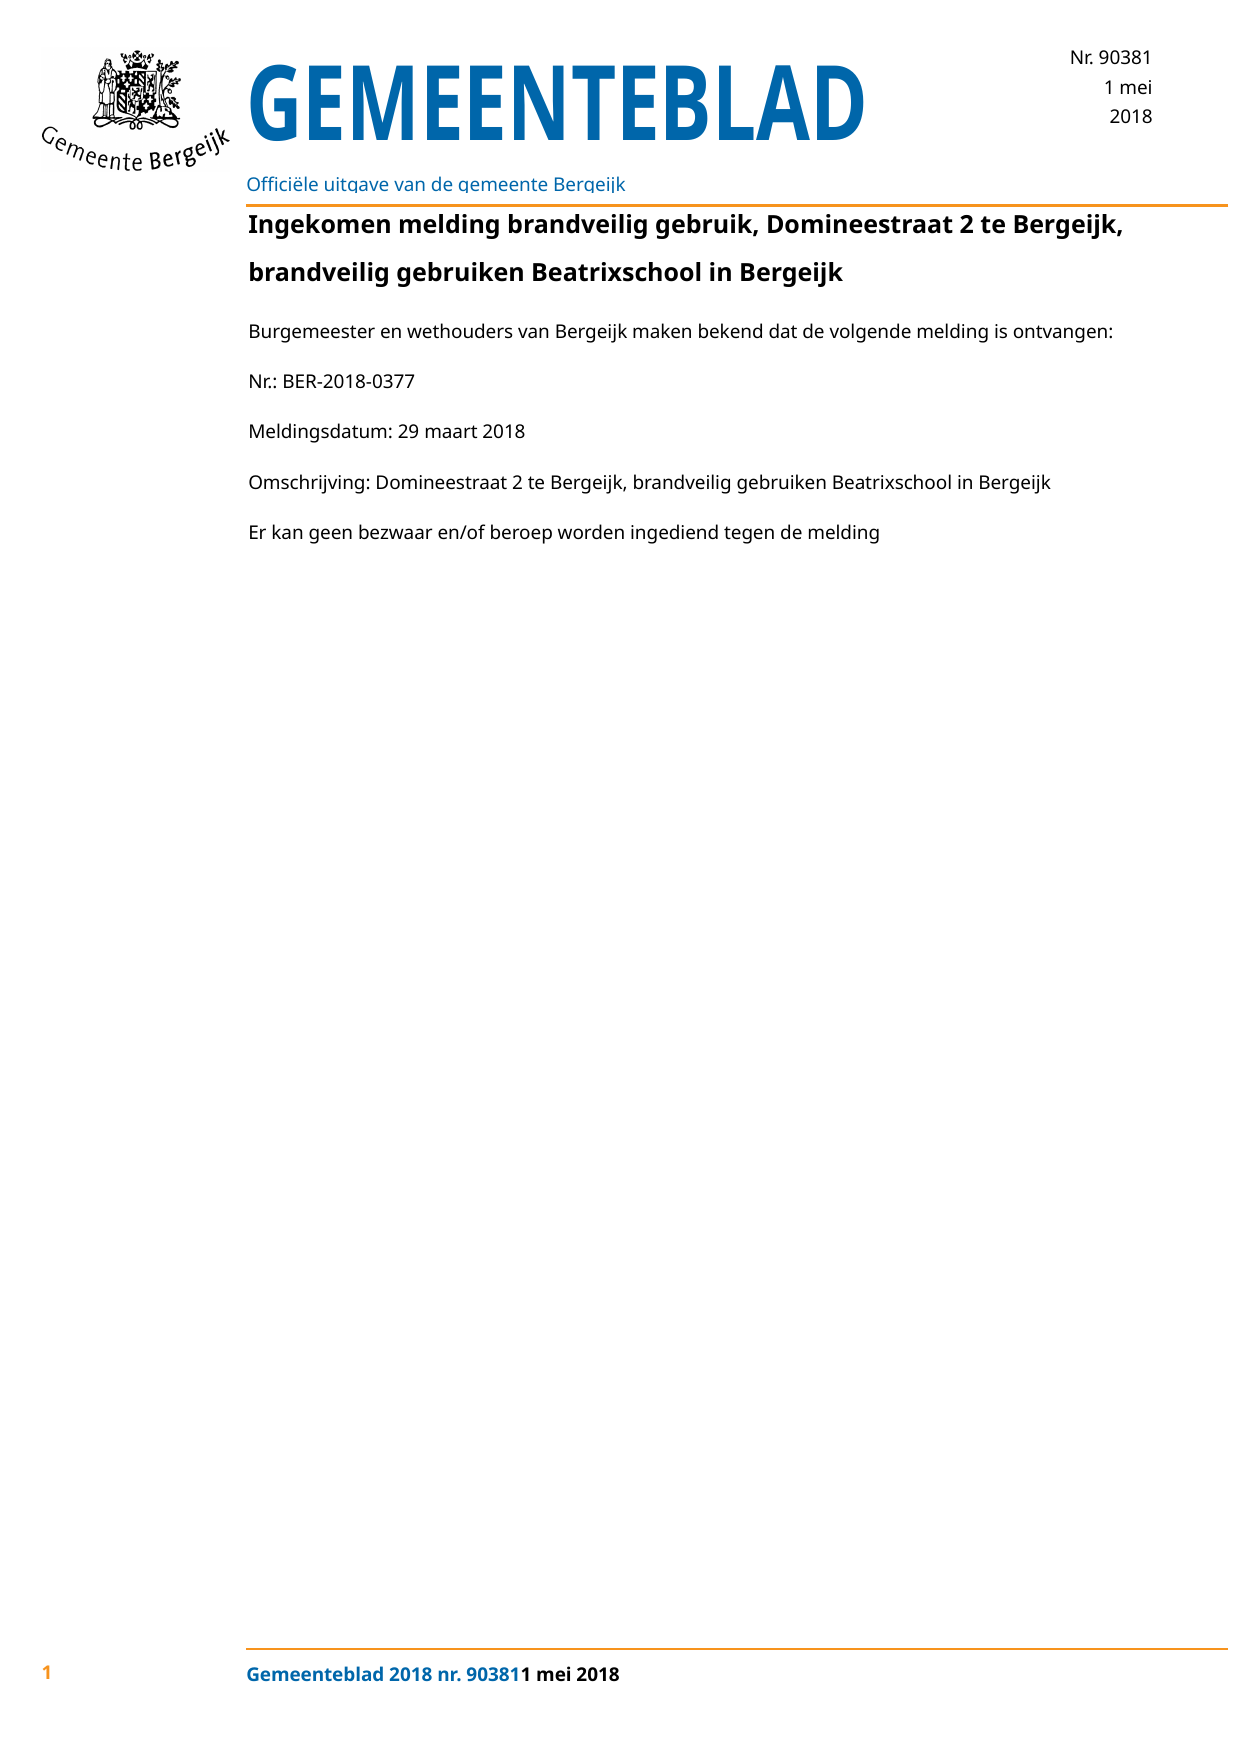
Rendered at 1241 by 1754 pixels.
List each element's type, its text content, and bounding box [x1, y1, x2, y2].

text Omschrijving: Domineestraat 2 te Bergeijk, brandveilig gebruiken Beatrixschool in Bergeijk [248, 469, 1152, 495]
text Nr.: BER-2018-0377 [248, 368, 1152, 394]
picture [41, 47, 231, 172]
text Er kan geen bezwaar en/of beroep worden ingediend tegen de melding [248, 519, 1152, 545]
text Burgemeester en wethouders van Bergeijk maken bekend dat de volgende melding is ontvangen: [248, 318, 1152, 344]
text Meldingsdatum: 29 maart 2018 [248, 419, 1152, 444]
text Ingekomen melding brandveilig gebruik, Domineestraat 2 te Bergeijk, brandveilig gebruiken Beatrixschool in Bergeijk [248, 207, 1152, 288]
